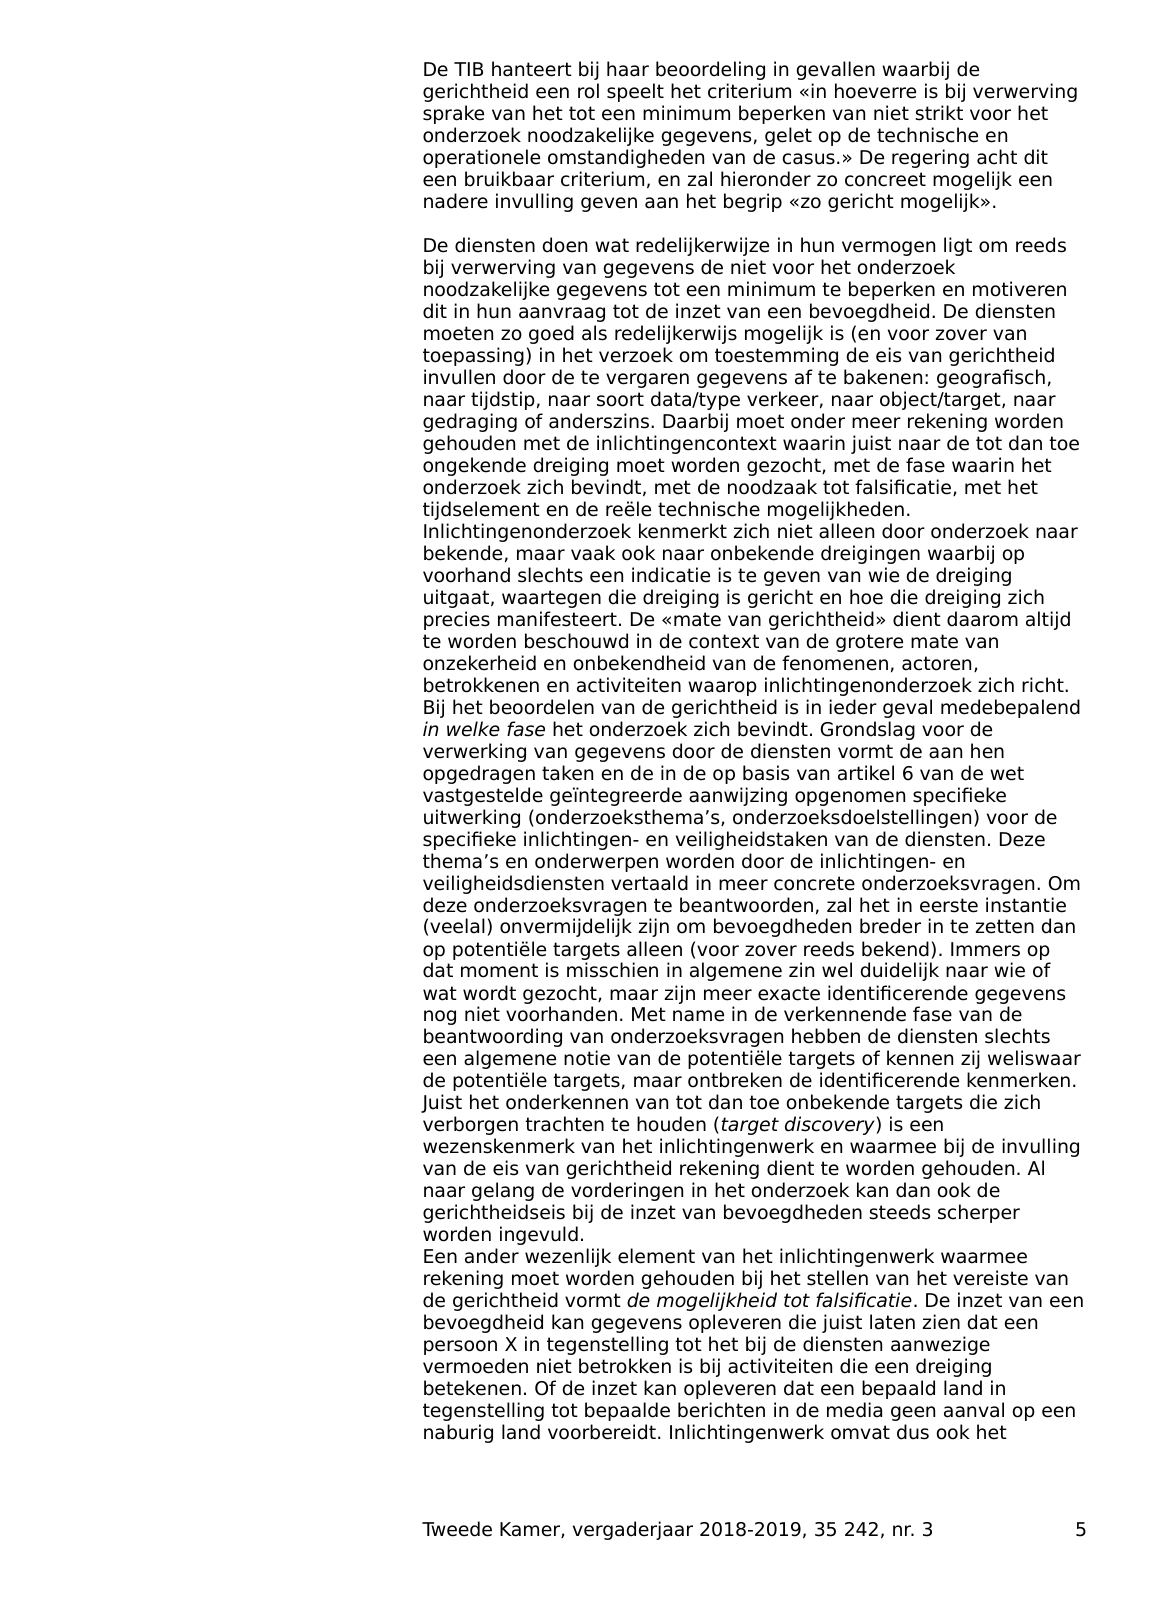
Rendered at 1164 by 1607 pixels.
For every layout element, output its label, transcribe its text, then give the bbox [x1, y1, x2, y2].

text Een ander wezenlijk element van het inlichtingenwerk waarmee rekening moet worden gehouden bij het stellen van het vereiste van de gerichtheid vormt de mogelijkheid tot falsificatie. De inzet van een bevoegdheid kan gegevens opleveren die juist laten zien dat een persoon X in tegenstelling tot het bij de diensten aanwezige vermoeden niet betrokken is bij activiteiten die een dreiging betekenen. Of de inzet kan opleveren dat een bepaald land in tegenstelling tot bepaalde berichten in de media geen aanval op een naburig land voorbereidt. Inlichtingenwerk omvat dus ook het [422, 1246, 1087, 1444]
text Bij het beoordelen van de gerichtheid is in ieder geval medebepalend in welke fase het onderzoek zich bevindt. Grondslag voor de verwerking van gegevens door de diensten vormt de aan hen opgedragen taken en de in de op basis van artikel 6 van de wet vastgestelde geïntegreerde aanwijzing opgenomen specifieke uitwerking (onderzoeksthema’s, onderzoeksdoelstellingen) voor de specifieke inlichtingen- en veiligheidstaken van de diensten. Deze thema’s en onderwerpen worden door de inlichtingen- en veiligheidsdiensten vertaald in meer concrete onderzoeksvragen. Om deze onderzoeksvragen te beantwoorden, zal het in eerste instantie (veelal) onvermijdelijk zijn om bevoegdheden breder in te zetten dan op potentiële targets alleen (voor zover reeds bekend). Immers op dat moment is misschien in algemene zin wel duidelijk naar wie of wat wordt gezocht, maar zijn meer exacte identificerende gegevens nog niet voorhanden. Met name in de verkennende fase van de beantwoording van onderzoeksvragen hebben de diensten slechts een algemene notie van de potentiële targets of kennen zij weliswaar de potentiële targets, maar ontbreken de identificerende kenmerken. Juist het onderkennen van tot dan toe onbekende targets die zich verborgen trachten te houden (target discovery) is een wezenskenmerk van het inlichtingenwerk en waarmee bij de invulling van de eis van gerichtheid rekening dient te worden gehouden. Al naar gelang de vorderingen in het onderzoek kan dan ook de gerichtheidseis bij de inzet van bevoegdheden steeds scherper worden ingevuld. [422, 697, 1087, 1246]
text De TIB hanteert bij haar beoordeling in gevallen waarbij de gerichtheid een rol speelt het criterium «in hoeverre is bij verwerving sprake van het tot een minimum beperken van niet strikt voor het onderzoek noodzakelijke gegevens, gelet op de technische en operationele omstandigheden van de casus.» De regering acht dit een bruikbaar criterium, en zal hieronder zo concreet mogelijk een nadere invulling geven aan het begrip «zo gericht mogelijk». [422, 59, 1087, 213]
text De diensten doen wat redelijkerwijze in hun vermogen ligt om reeds bij verwerving van gegevens de niet voor het onderzoek noodzakelijke gegevens tot een minimum te beperken en motiveren dit in hun aanvraag tot de inzet van een bevoegdheid. De diensten moeten zo goed als redelijkerwijs mogelijk is (en voor zover van toepassing) in het verzoek om toestemming de eis van gerichtheid invullen door de te vergaren gegevens af te bakenen: geografisch, naar tijdstip, naar soort data/type verkeer, naar object/target, naar gedraging of anderszins. Daarbij moet onder meer rekening worden gehouden met de inlichtingencontext waarin juist naar de tot dan toe ongekende dreiging moet worden gezocht, met de fase waarin het onderzoek zich bevindt, met de noodzaak tot falsificatie, met het tijdselement en de reële technische mogelijkheden. Inlichtingenonderzoek kenmerkt zich niet alleen door onderzoek naar bekende, maar vaak ook naar onbekende dreigingen waarbij op voorhand slechts een indicatie is te geven van wie de dreiging uitgaat, waartegen die dreiging is gericht en hoe die dreiging zich precies manifesteert. De «mate van gerichtheid» dient daarom altijd te worden beschouwd in de context van de grotere mate van onzekerheid en onbekendheid van de fenomenen, actoren, betrokkenen en activiteiten waarop inlichtingenonderzoek zich richt. [422, 235, 1087, 697]
